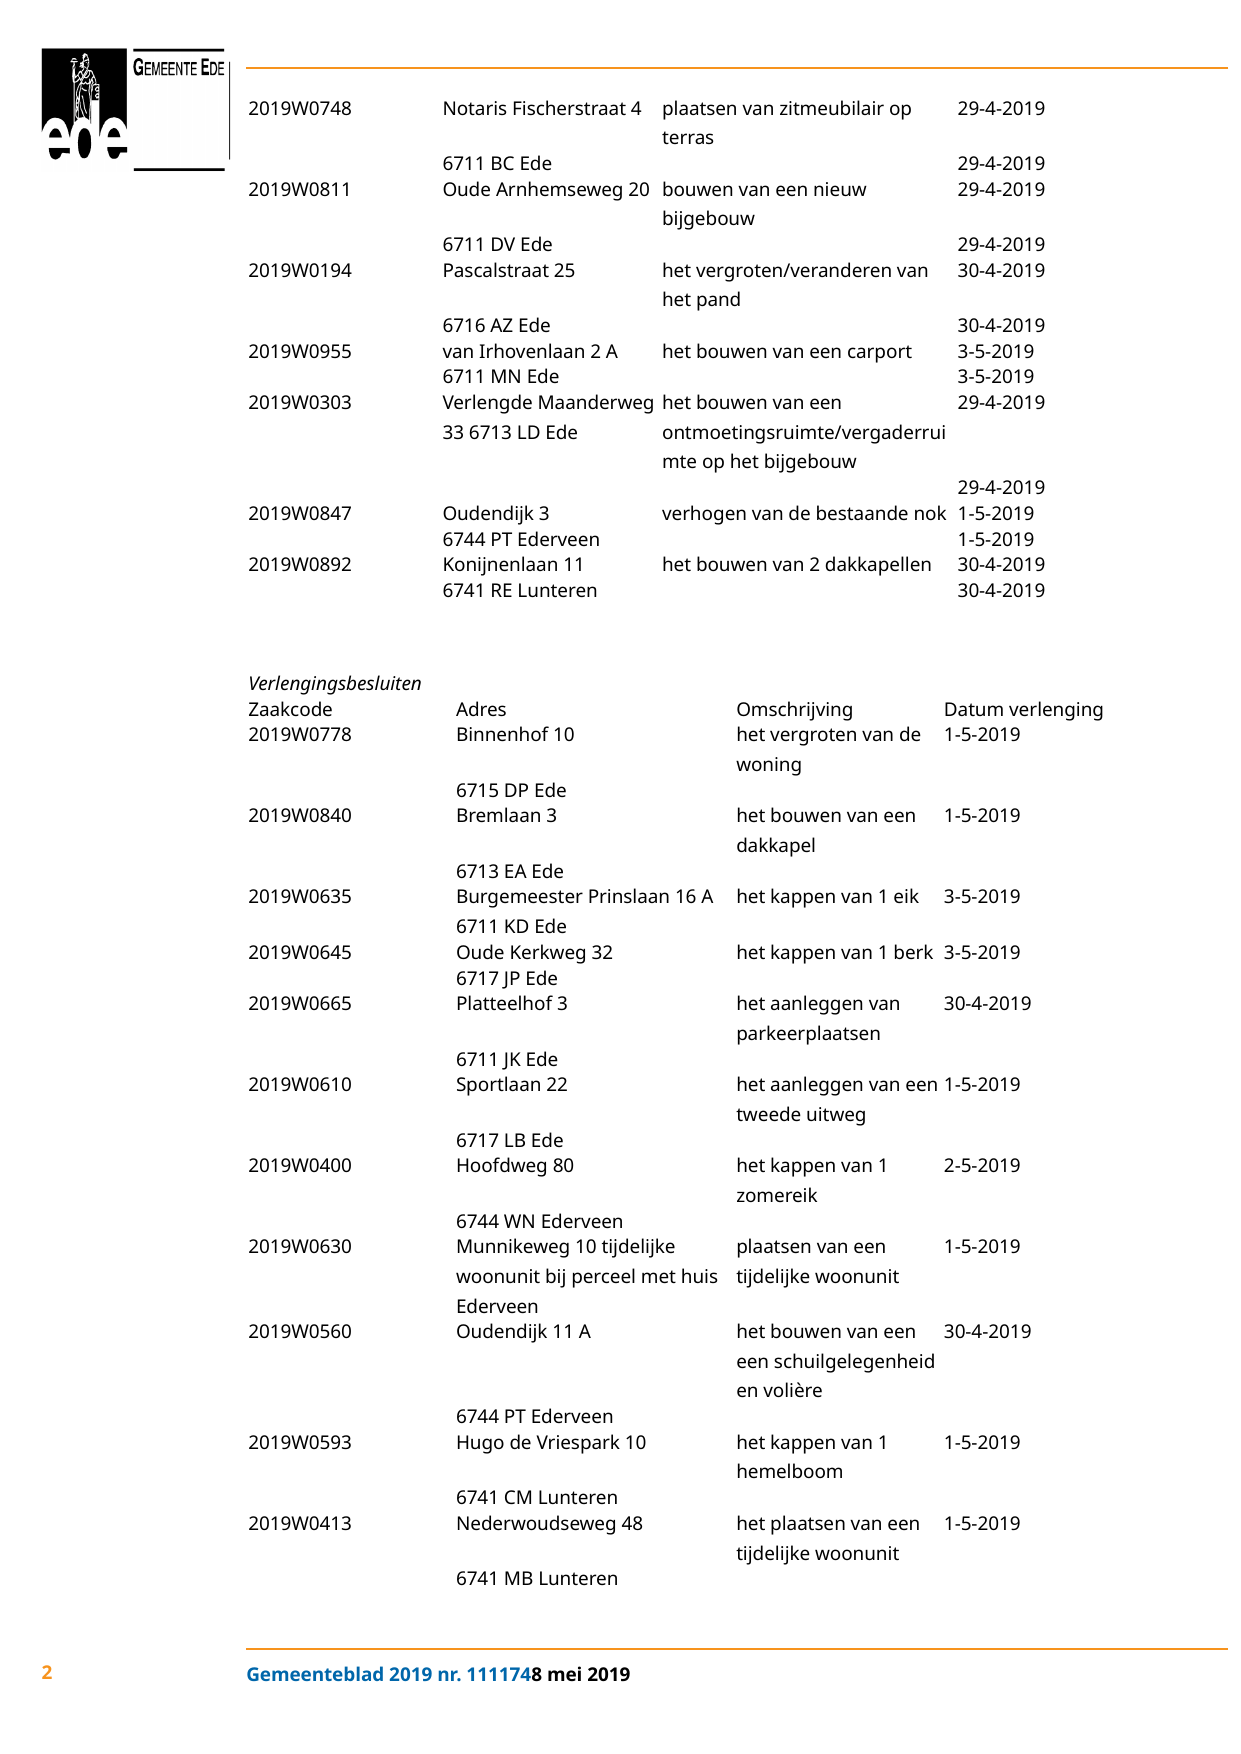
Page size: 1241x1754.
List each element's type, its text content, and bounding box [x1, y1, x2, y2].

table_cell 6741 CM Lunteren [456, 1485, 736, 1510]
table_cell 2019W0748 [248, 95, 442, 150]
table_cell Burgemeester Prinslaan 16 A 6711 KD Ede [456, 884, 736, 939]
table_cell 30-4-2019 [958, 312, 1152, 338]
table_cell 30-4-2019 [944, 1319, 1152, 1403]
table_cell 1-5-2019 [944, 722, 1152, 777]
table_cell Bremlaan 3 [456, 803, 736, 858]
table_cell Oude Arnhemseweg 20 [442, 176, 662, 231]
table_cell het aanleggen van parkeerplaatsen [736, 991, 944, 1046]
table_cell Binnenhof 10 [456, 722, 736, 777]
table_cell [248, 150, 442, 176]
table_cell het bouwen van een dakkapel [736, 803, 944, 858]
table_cell [662, 150, 957, 176]
table_cell [736, 1566, 944, 1591]
table_cell Verlengde Maanderweg 33 6713 LD Ede [442, 389, 662, 474]
table_cell [944, 1566, 1152, 1591]
table_cell 30-4-2019 [958, 577, 1152, 603]
table_cell 1-5-2019 [944, 803, 1152, 858]
table_cell 6741 MB Lunteren [456, 1566, 736, 1591]
table_cell 1-5-2019 [944, 1510, 1152, 1566]
table_cell Oudendijk 3 [442, 500, 662, 526]
table_cell 1-5-2019 [944, 1072, 1152, 1127]
table_cell [248, 577, 442, 603]
table_cell 29-4-2019 [958, 176, 1152, 231]
table_cell 6711 BC Ede [442, 150, 662, 176]
table_cell [944, 1208, 1152, 1234]
table_cell [944, 1485, 1152, 1510]
table_cell het bouwen van 2 dakkapellen [662, 551, 957, 577]
picture [41, 47, 231, 172]
table_cell het bouwen van een ontmoetingsruimte/vergaderruimte op het bijgebouw [662, 389, 957, 474]
table_cell het vergroten/veranderen van het pand [662, 257, 957, 312]
table_cell plaatsen van zitmeubilair op terras [662, 95, 957, 150]
table_cell Notaris Fischerstraat 4 [442, 95, 662, 150]
table_cell 2-5-2019 [944, 1153, 1152, 1208]
table_cell 2019W0778 [248, 722, 456, 777]
table_cell 29-4-2019 [958, 95, 1152, 150]
table_header Zaakcode [248, 696, 456, 722]
table_cell [248, 526, 442, 551]
table_cell 30-4-2019 [944, 991, 1152, 1046]
table_cell Nederwoudseweg 48 [456, 1510, 736, 1566]
table_cell 2019W0400 [248, 1153, 456, 1208]
table_cell Sportlaan 22 [456, 1072, 736, 1127]
text Verlengingsbesluiten [248, 670, 1152, 696]
table_cell het plaatsen van een tijdelijke woonunit [736, 1510, 944, 1566]
table_cell 6713 EA Ede [456, 858, 736, 884]
table_cell 6711 JK Ede [456, 1046, 736, 1072]
table_cell 30-4-2019 [958, 551, 1152, 577]
table_cell 6711 DV Ede [442, 231, 662, 257]
table_cell Pascalstraat 25 [442, 257, 662, 312]
table_cell 2019W0413 [248, 1510, 456, 1566]
table_cell 6741 RE Lunteren [442, 577, 662, 603]
table_cell 6744 PT Ederveen [442, 526, 662, 551]
table_cell [248, 1208, 456, 1234]
table_cell Munnikeweg 10 tijdelijke woonunit bij perceel met huis Ederveen [456, 1234, 736, 1318]
table_cell [248, 1046, 456, 1072]
table_cell [736, 777, 944, 803]
table_cell 2019W0665 [248, 991, 456, 1046]
table_cell Hugo de Vriespark 10 [456, 1429, 736, 1484]
table_cell 6717 JP Ede [456, 965, 736, 991]
table_cell 6716 AZ Ede [442, 312, 662, 338]
table_cell [248, 474, 442, 500]
table_cell het kappen van 1 hemelboom [736, 1429, 944, 1484]
table_cell Oudendijk 11 A [456, 1319, 736, 1403]
table_cell [944, 1046, 1152, 1072]
table_cell het kappen van 1 zomereik [736, 1153, 944, 1208]
table_cell verhogen van de bestaande nok [662, 500, 957, 526]
table_cell [248, 312, 442, 338]
table_cell het bouwen van een carport [662, 338, 957, 364]
table_cell Oude Kerkweg 32 [456, 939, 736, 965]
table_cell 6711 MN Ede [442, 364, 662, 389]
table_cell 6715 DP Ede [456, 777, 736, 803]
table_cell plaatsen van een tijdelijke woonunit [736, 1234, 944, 1318]
table_cell [248, 1404, 456, 1429]
table_cell het bouwen van een een schuilgelegenheid en volière [736, 1319, 944, 1403]
table_cell Platteelhof 3 [456, 991, 736, 1046]
table_cell [736, 1485, 944, 1510]
table_cell [736, 965, 944, 991]
table_cell [248, 364, 442, 389]
table_cell [736, 1046, 944, 1072]
table_cell 29-4-2019 [958, 389, 1152, 474]
table_cell [662, 474, 957, 500]
table_cell 3-5-2019 [958, 364, 1152, 389]
table_cell [662, 231, 957, 257]
table_cell Hoofdweg 80 [456, 1153, 736, 1208]
table_cell [248, 231, 442, 257]
table_cell 29-4-2019 [958, 150, 1152, 176]
table_cell 3-5-2019 [944, 939, 1152, 965]
table_cell 30-4-2019 [958, 257, 1152, 312]
table_cell [944, 1127, 1152, 1153]
table_cell [662, 312, 957, 338]
table_cell 2019W0635 [248, 884, 456, 939]
table_cell 6717 LB Ede [456, 1127, 736, 1153]
table_cell [944, 777, 1152, 803]
table_cell 2019W0645 [248, 939, 456, 965]
table_cell het kappen van 1 berk [736, 939, 944, 965]
table_cell [248, 858, 456, 884]
table_cell 6744 PT Ederveen [456, 1404, 736, 1429]
table_cell [944, 1404, 1152, 1429]
table_cell [736, 858, 944, 884]
table_cell 6744 WN Ederveen [456, 1208, 736, 1234]
table_cell 3-5-2019 [944, 884, 1152, 939]
table_cell 29-4-2019 [958, 474, 1152, 500]
table_cell 2019W0955 [248, 338, 442, 364]
table_cell [248, 1485, 456, 1510]
table_cell 2019W0847 [248, 500, 442, 526]
table_cell van Irhovenlaan 2 A [442, 338, 662, 364]
table_cell bouwen van een nieuw bijgebouw [662, 176, 957, 231]
table_cell 2019W0303 [248, 389, 442, 474]
table_header Datum verlenging [944, 696, 1152, 722]
table_cell 2019W0593 [248, 1429, 456, 1484]
table_cell [248, 1566, 456, 1591]
table_cell [248, 777, 456, 803]
table_cell 3-5-2019 [958, 338, 1152, 364]
table_cell 2019W0892 [248, 551, 442, 577]
table_cell 29-4-2019 [958, 231, 1152, 257]
table_cell 2019W0811 [248, 176, 442, 231]
table_cell 2019W0610 [248, 1072, 456, 1127]
table_cell [248, 965, 456, 991]
table_cell 1-5-2019 [958, 526, 1152, 551]
table_cell 1-5-2019 [944, 1234, 1152, 1318]
table_cell [736, 1127, 944, 1153]
table_cell 2019W0840 [248, 803, 456, 858]
table_cell [736, 1404, 944, 1429]
table_header Omschrijving [736, 696, 944, 722]
table_cell 2019W0194 [248, 257, 442, 312]
table_cell Konijnenlaan 11 [442, 551, 662, 577]
table_cell 1-5-2019 [944, 1429, 1152, 1484]
table_cell het vergroten van de woning [736, 722, 944, 777]
table_cell 2019W0630 [248, 1234, 456, 1318]
table_cell [944, 858, 1152, 884]
table_cell [736, 1208, 944, 1234]
table_cell [662, 577, 957, 603]
table_cell [662, 526, 957, 551]
table_cell [442, 474, 662, 500]
table_cell [248, 1127, 456, 1153]
table_header Adres [456, 696, 736, 722]
table_cell 1-5-2019 [958, 500, 1152, 526]
table_cell 2019W0560 [248, 1319, 456, 1403]
table_cell [944, 965, 1152, 991]
table_cell het kappen van 1 eik [736, 884, 944, 939]
table_cell het aanleggen van een tweede uitweg [736, 1072, 944, 1127]
table_cell [662, 364, 957, 389]
